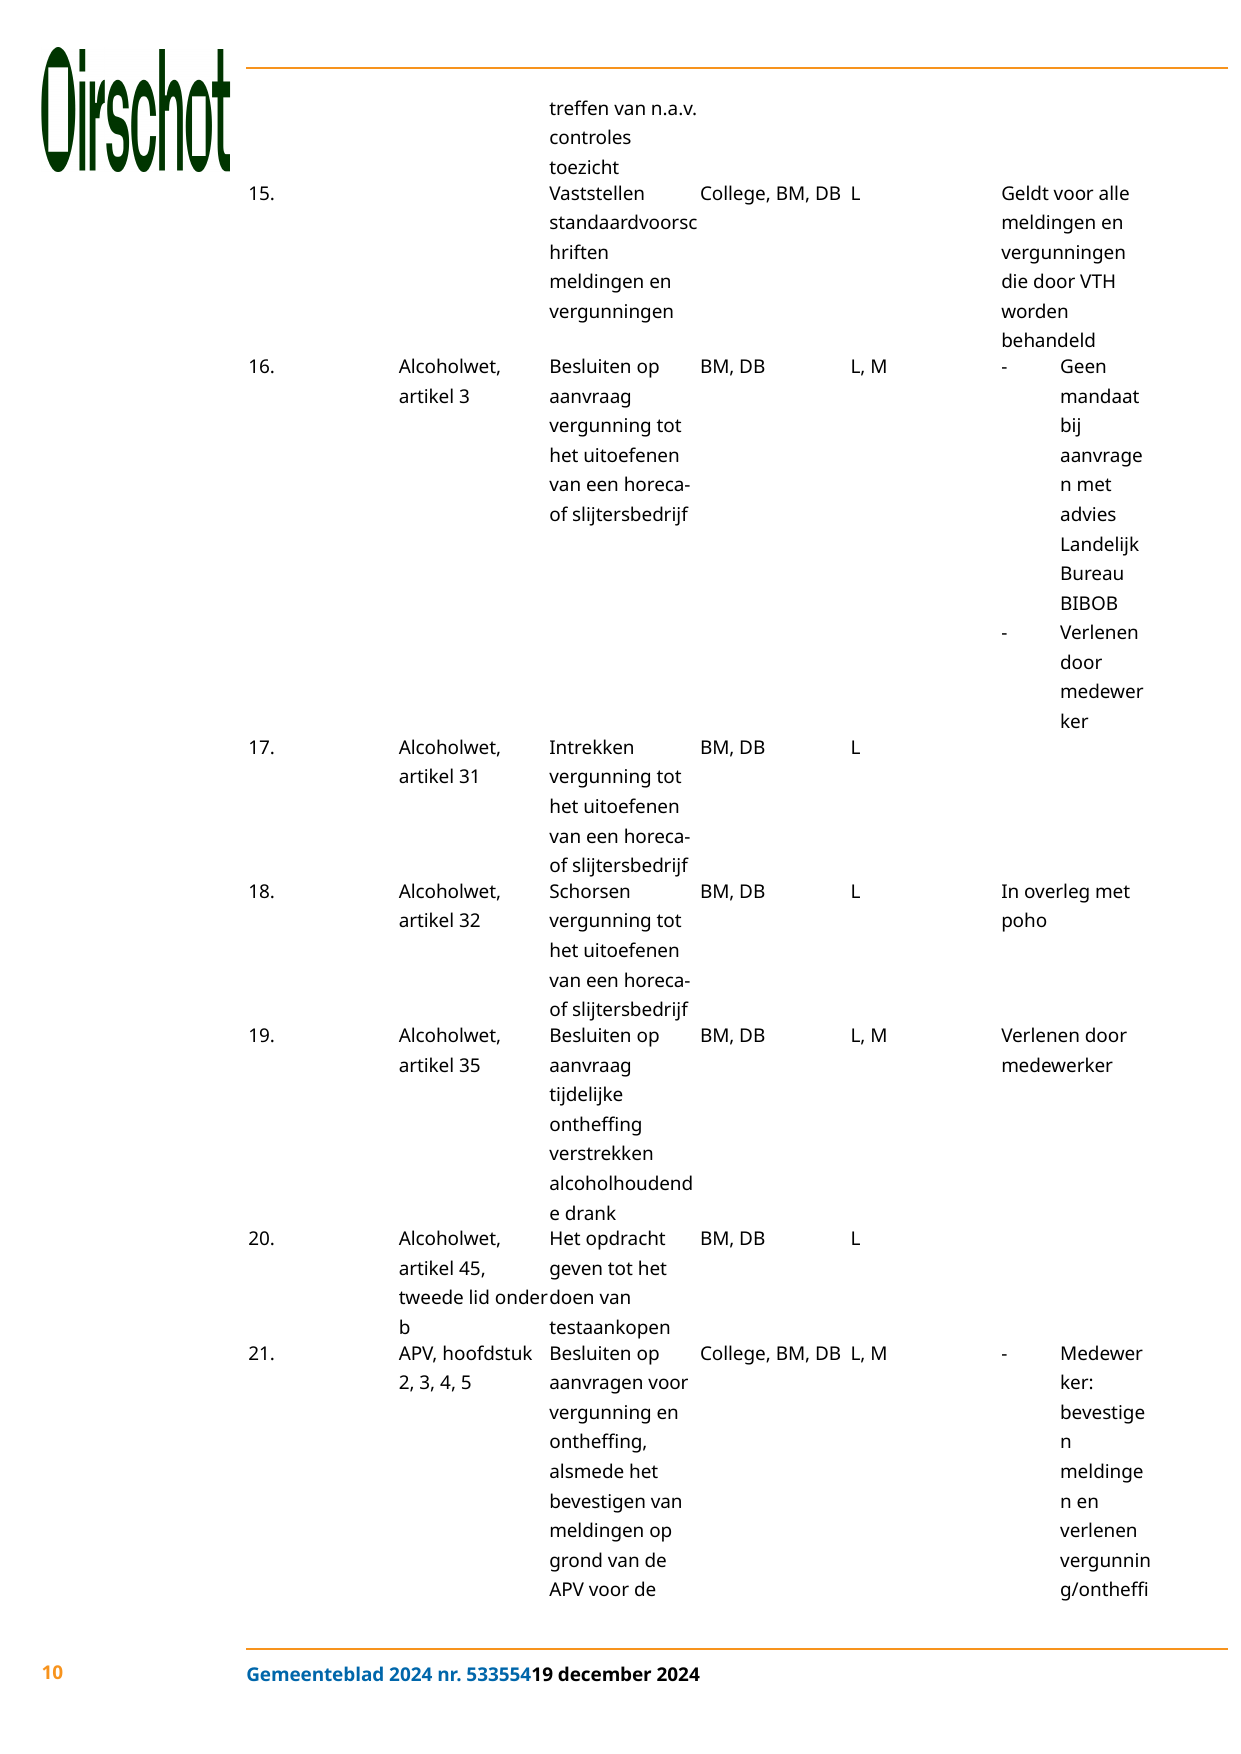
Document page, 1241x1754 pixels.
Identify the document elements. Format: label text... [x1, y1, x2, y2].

table_cell College, BM, DB [700, 180, 850, 353]
table_cell L [850, 734, 1001, 878]
table_cell [248, 95, 398, 180]
table_cell BM, DB [700, 734, 850, 878]
table_cell [399, 95, 549, 180]
table_cell Intrekken vergunning tot het uitoefenen van een horeca- of slijtersbedrijf [549, 734, 700, 878]
table_cell Geen mandaat bij aanvragen met advies Landelijk Bureau BIBOB Verlenen door medewerker [1001, 353, 1152, 734]
table_cell [248, 1340, 398, 1602]
table_cell Alcoholwet, artikel 35 [399, 1022, 549, 1225]
table_cell Het opdracht geven tot het doen van testaankopen [549, 1225, 700, 1340]
table_cell College, BM, DB [700, 1340, 850, 1602]
table_cell [1001, 1225, 1152, 1340]
table_cell In overleg met poho [1001, 878, 1152, 1022]
table_cell [248, 734, 398, 878]
table_cell Medewerker: bevestigen meldingen en verlenen vergunning/ontheffi [1001, 1340, 1152, 1602]
table_cell Alcoholwet, artikel 3 [399, 353, 549, 734]
table_cell [850, 95, 1001, 180]
table_cell BM, DB [700, 1225, 850, 1340]
table_cell BM, DB [700, 1022, 850, 1225]
picture [41, 47, 231, 172]
table_cell [700, 95, 850, 180]
table_cell L, M [850, 1022, 1001, 1225]
table_cell Besluiten op aanvraag vergunning tot het uitoefenen van een horeca- of slijtersbedrijf [549, 353, 700, 734]
table_cell Verlenen door medewerker [1001, 1022, 1152, 1225]
table_cell BM, DB [700, 878, 850, 1022]
table_cell L, M [850, 353, 1001, 734]
table_cell [248, 353, 398, 734]
table_cell Alcoholwet, artikel 45, tweede lid onder b [399, 1225, 549, 1340]
table_cell BM, DB [700, 353, 850, 734]
table_cell [248, 878, 398, 1022]
table_cell [1001, 734, 1152, 878]
table_cell [248, 1022, 398, 1225]
table_cell Besluiten op aanvragen voor vergunning en ontheffing, alsmede het bevestigen van meldingen op grond van de APV voor de [549, 1340, 700, 1602]
table_cell L [850, 1225, 1001, 1340]
table_cell L [850, 180, 1001, 353]
table_cell [399, 180, 549, 353]
table_cell Alcoholwet, artikel 31 [399, 734, 549, 878]
table_cell Alcoholwet, artikel 32 [399, 878, 549, 1022]
table_cell [248, 1225, 398, 1340]
table_cell treffen van n.a.v. controles toezicht [549, 95, 700, 180]
table_cell Besluiten op aanvraag tijdelijke ontheffing verstrekken alcoholhoudende drank [549, 1022, 700, 1225]
table_cell [1001, 95, 1152, 180]
table_cell Vaststellen standaardvoorschriften meldingen en vergunningen [549, 180, 700, 353]
table_cell L, M [850, 1340, 1001, 1602]
table_cell APV, hoofdstuk 2, 3, 4, 5 [399, 1340, 549, 1602]
table_cell L [850, 878, 1001, 1022]
table_cell Schorsen vergunning tot het uitoefenen van een horeca- of slijtersbedrijf [549, 878, 700, 1022]
table_cell [248, 180, 398, 353]
table_cell Geldt voor alle meldingen en vergunningen die door VTH worden behandeld [1001, 180, 1152, 353]
